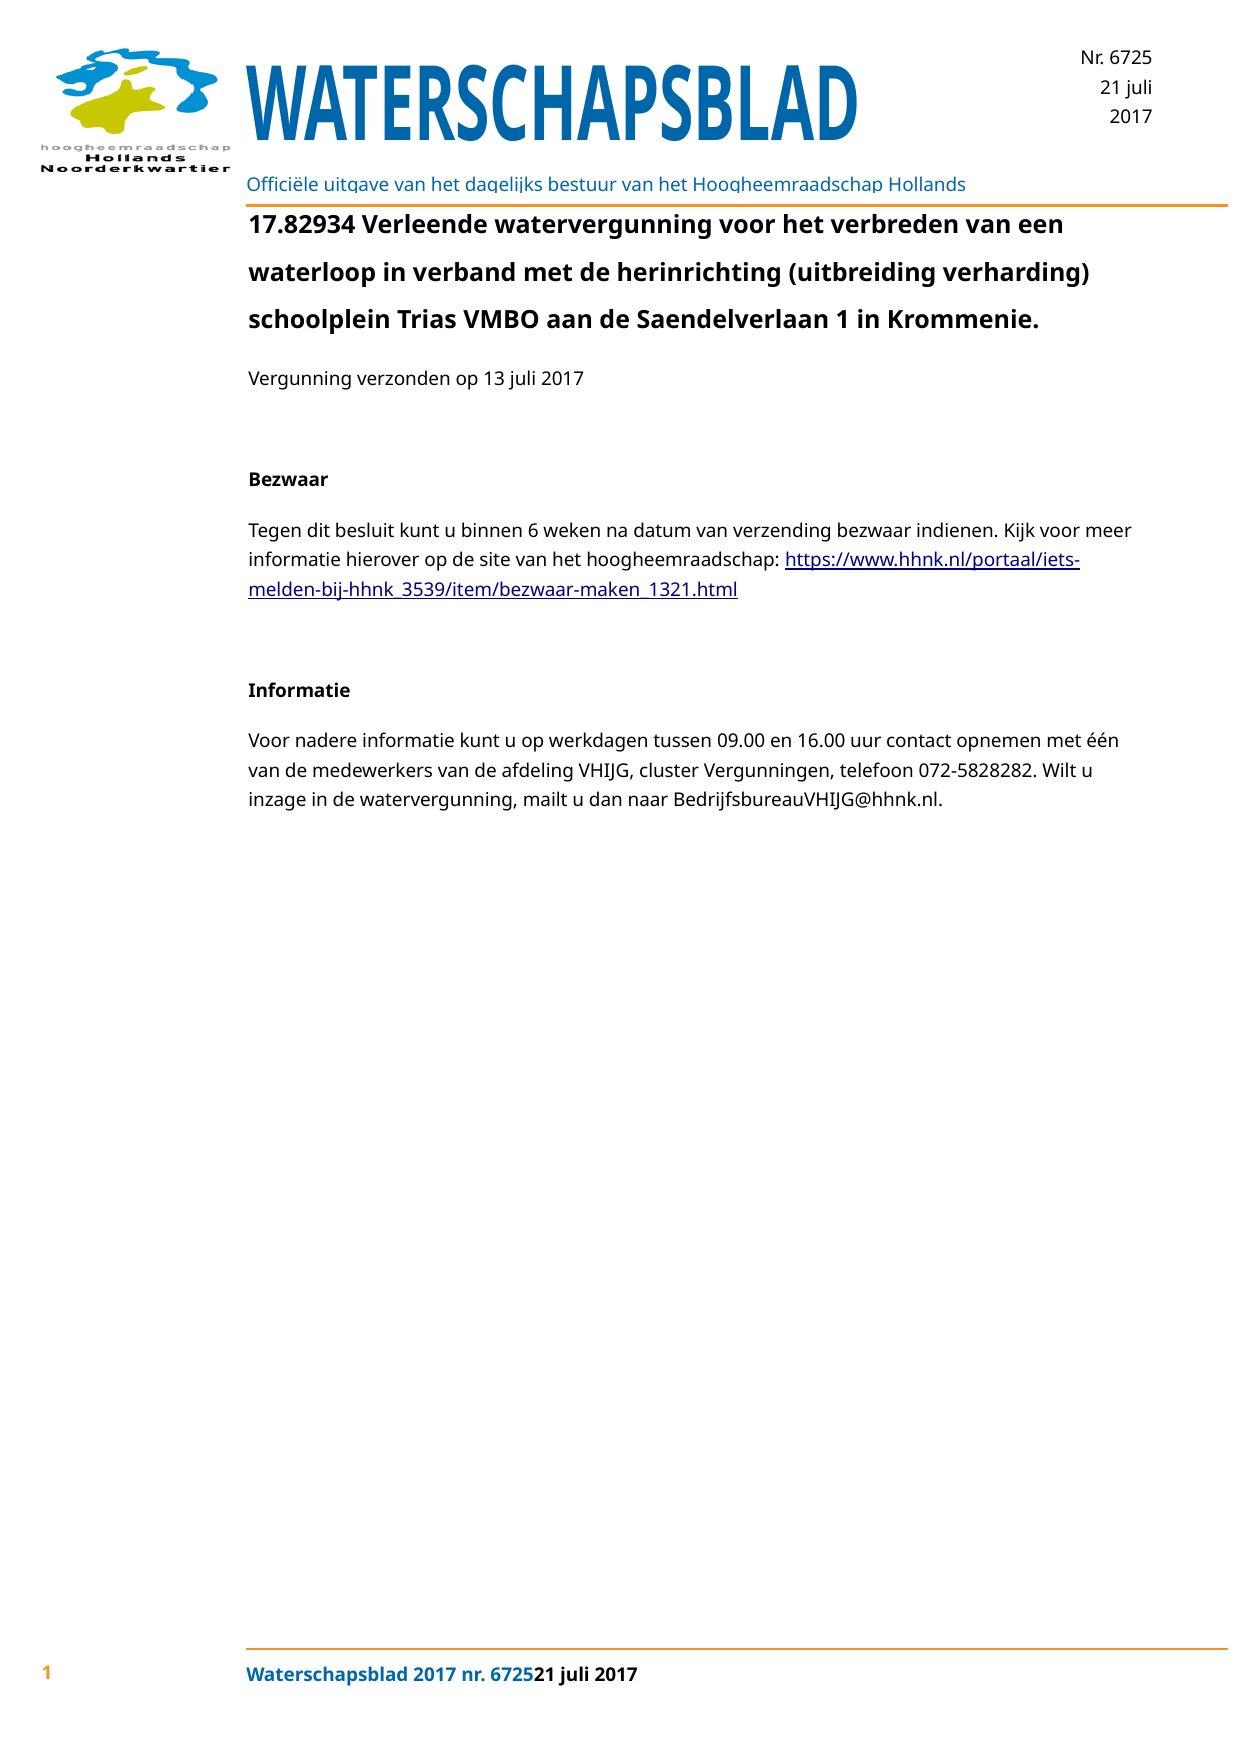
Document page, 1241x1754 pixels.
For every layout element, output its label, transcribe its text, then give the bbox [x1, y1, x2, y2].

text Tegen dit besluit kunt u binnen 6 weken na datum van verzending bezwaar indienen. Kijk voor meer informatie hierover op de site van het hoogheemraadschap: https://www.hhnk.nl/portaal/iets-melden-bij-hhnk_3539/item/bezwaar-maken_1321.html [248, 517, 1152, 602]
picture [41, 47, 231, 172]
text 17.82934 Verleende watervergunning voor het verbreden van een waterloop in verband met de herinrichting (uitbreiding verharding) schoolplein Trias VMBO aan de Saendelverlaan 1 in Krommenie. [248, 207, 1152, 336]
text Voor nadere informatie kunt u op werkdagen tussen 09.00 en 16.00 uur contact opnemen met één van de medewerkers van de afdeling VHIJG, cluster Vergunningen, telefoon 072-5828282. Wilt u inzage in de watervergunning, mailt u dan naar BedrijfsbureauVHIJG@hhnk.nl. [248, 727, 1152, 812]
text Bezwaar [248, 466, 1152, 492]
text Vergunning verzonden op 13 juli 2017 [248, 366, 1152, 391]
text Informatie [248, 677, 1152, 702]
